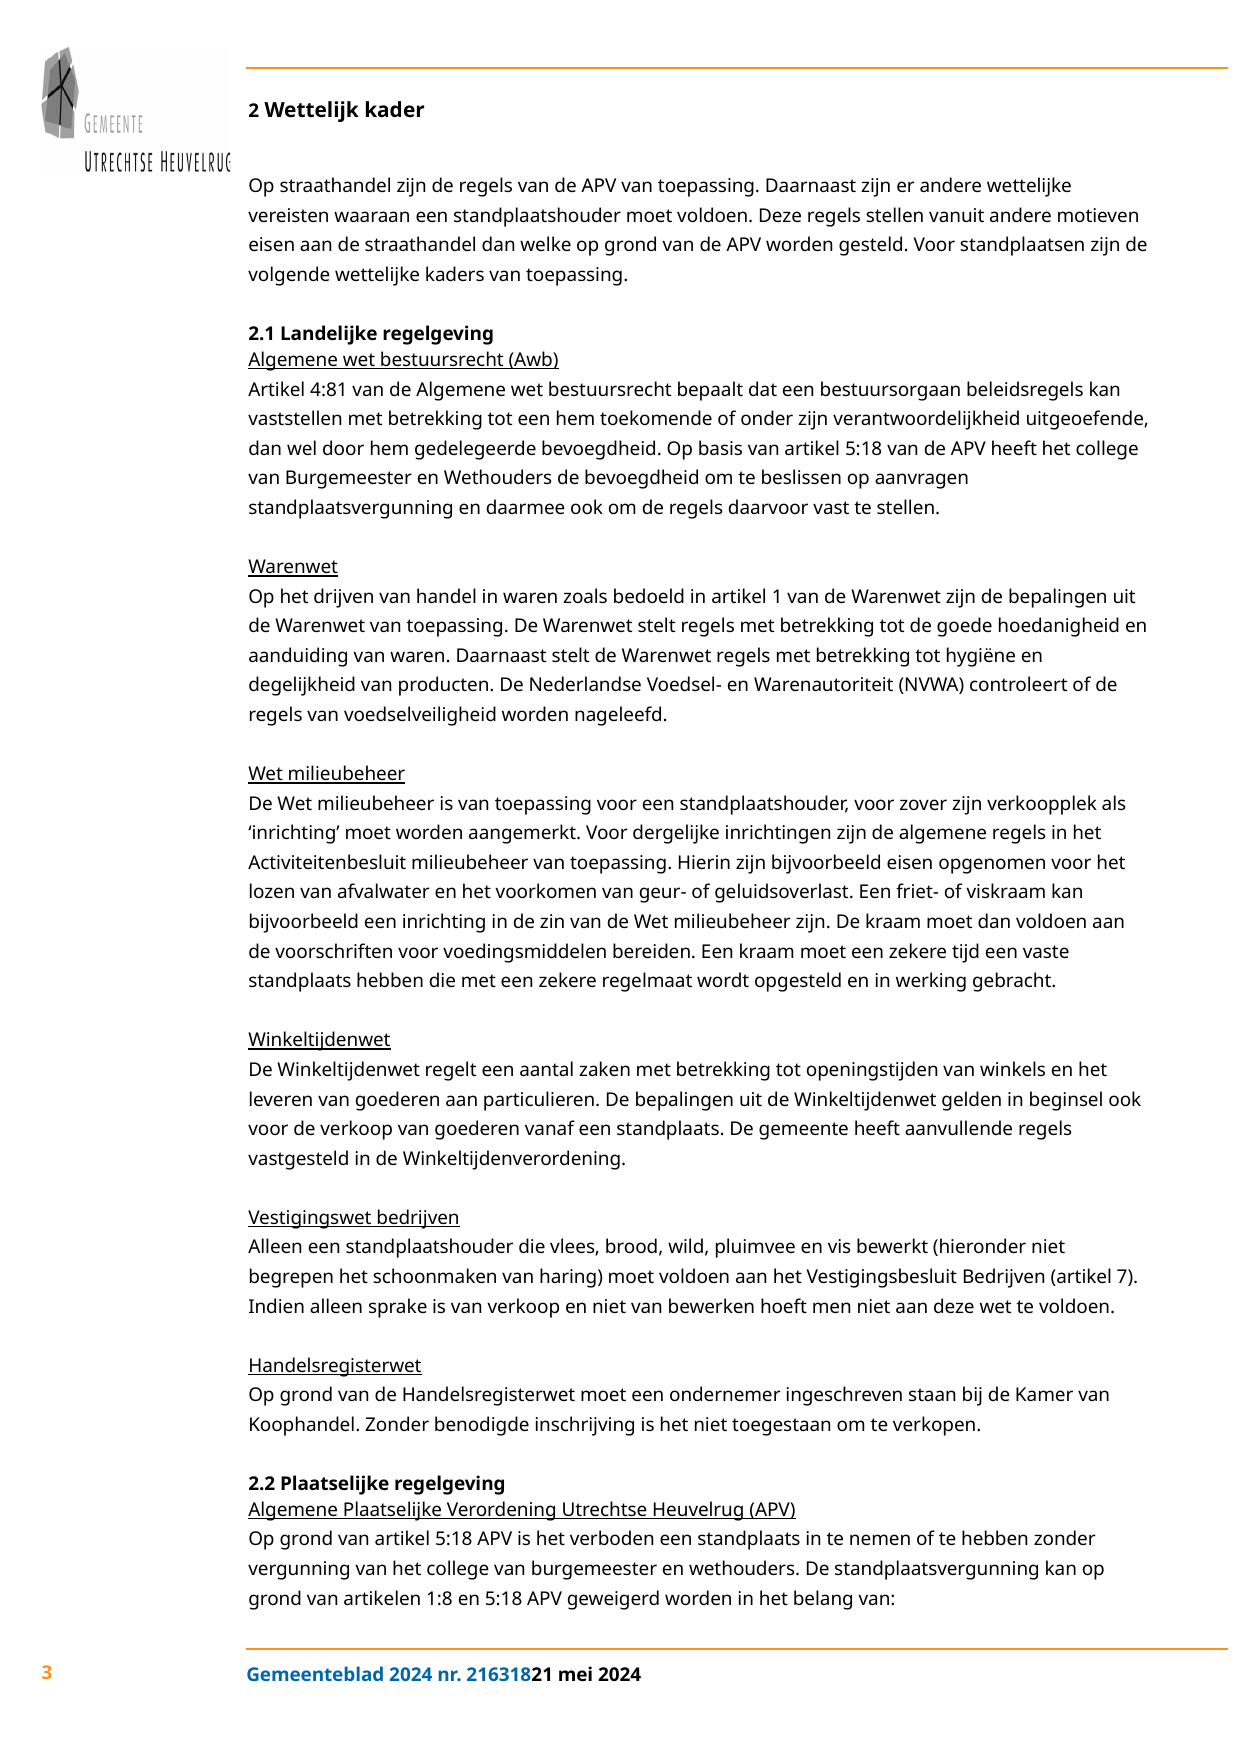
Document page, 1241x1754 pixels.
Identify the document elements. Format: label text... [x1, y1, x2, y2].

text Vestigingswet bedrijven [248, 1204, 1152, 1230]
text De Wet milieubeheer is van toepassing voor een standplaatshouder, voor zover zijn verkoopplek als ‘inrichting’ moet worden aangemerkt. Voor dergelijke inrichtingen zijn de algemene regels in het Activiteitenbesluit milieubeheer van toepassing. Hierin zijn bijvoorbeeld eisen opgenomen voor het lozen van afvalwater en het voorkomen van geur- of geluidsoverlast. Een friet- of viskraam kan bijvoorbeeld een inrichting in de zin van de Wet milieubeheer zijn. De kraam moet dan voldoen aan de voorschriften voor voedingsmiddelen bereiden. Een kraam moet een zekere tijd een vaste standplaats hebben die met een zekere regelmaat wordt opgesteld en in werking gebracht. [248, 790, 1152, 993]
text Warenwet [248, 553, 1152, 579]
text Op straathandel zijn de regels van de APV van toepassing. Daarnaast zijn er andere wettelijke vereisten waaraan een standplaatshouder moet voldoen. Deze regels stellen vanuit andere motieven eisen aan de straathandel dan welke op grond van de APV worden gesteld. Voor standplaatsen zijn de volgende wettelijke kaders van toepassing. [248, 172, 1152, 287]
text Op grond van artikel 5:18 APV is het verboden een standplaats in te nemen of te hebben zonder vergunning van het college van burgemeester en wethouders. De standplaatsvergunning kan op grond van artikelen 1:8 en 5:18 APV geweigerd worden in het belang van: [248, 1526, 1152, 1611]
text Op grond van de Handelsregisterwet moet een ondernemer ingeschreven staan bij de Kamer van Koophandel. Zonder benodigde inschrijving is het niet toegestaan om te verkopen. [248, 1382, 1152, 1437]
text Alleen een standplaatshouder die vlees, brood, wild, pluimvee en vis bewerkt (hieronder niet begrepen het schoonmaken van haring) moet voldoen aan het Vestigingsbesluit Bedrijven (artikel 7). Indien alleen sprake is van verkoop en niet van bewerken hoeft men niet aan deze wet te voldoen. [248, 1234, 1152, 1318]
text De Winkeltijdenwet regelt een aantal zaken met betrekking tot openingstijden van winkels en het leveren van goederen aan particulieren. De bepalingen uit de Winkeltijdenwet gelden in beginsel ook voor de verkoop van goederen vanaf een standplaats. De gemeente heeft aanvullende regels vastgesteld in de Winkeltijdenverordening. [248, 1056, 1152, 1171]
text Artikel 4:81 van de Algemene wet bestuursrecht bepaalt dat een bestuursorgaan beleidsregels kan vaststellen met betrekking tot een hem toekomende of onder zijn verantwoordelijkheid uitgeoefende, dan wel door hem gedelegeerde bevoegdheid. Op basis van artikel 5:18 van de APV heeft het college van Burgemeester en Wethouders de bevoegdheid om te beslissen op aanvragen standplaatsvergunning en daarmee ook om de regels daarvoor vast te stellen. [248, 376, 1152, 520]
text 2.2 Plaatselijke regelgeving [248, 1470, 1152, 1496]
text Winkeltijdenwet [248, 1027, 1152, 1052]
text Wet milieubeheer [248, 760, 1152, 786]
text Algemene wet bestuursrecht (Awb) [248, 346, 1152, 372]
text Op het drijven van handel in waren zoals bedoeld in artikel 1 van de Warenwet zijn de bepalingen uit de Warenwet van toepassing. De Warenwet stelt regels met betrekking tot de goede hoedanigheid en aanduiding van waren. Daarnaast stelt de Warenwet regels met betrekking tot hygiëne en degelijkheid van producten. De Nederlandse Voedsel- en Warenautoriteit (NVWA) controleert of de regels van voedselveiligheid worden nageleefd. [248, 583, 1152, 727]
picture [41, 47, 231, 172]
text Algemene Plaatselijke Verordening Utrechtse Heuvelrug (APV) [248, 1496, 1152, 1522]
text 2 Wettelijk kader [248, 95, 1152, 123]
text 2.1 Landelijke regelgeving [248, 320, 1152, 346]
text Handelsregisterwet [248, 1352, 1152, 1378]
